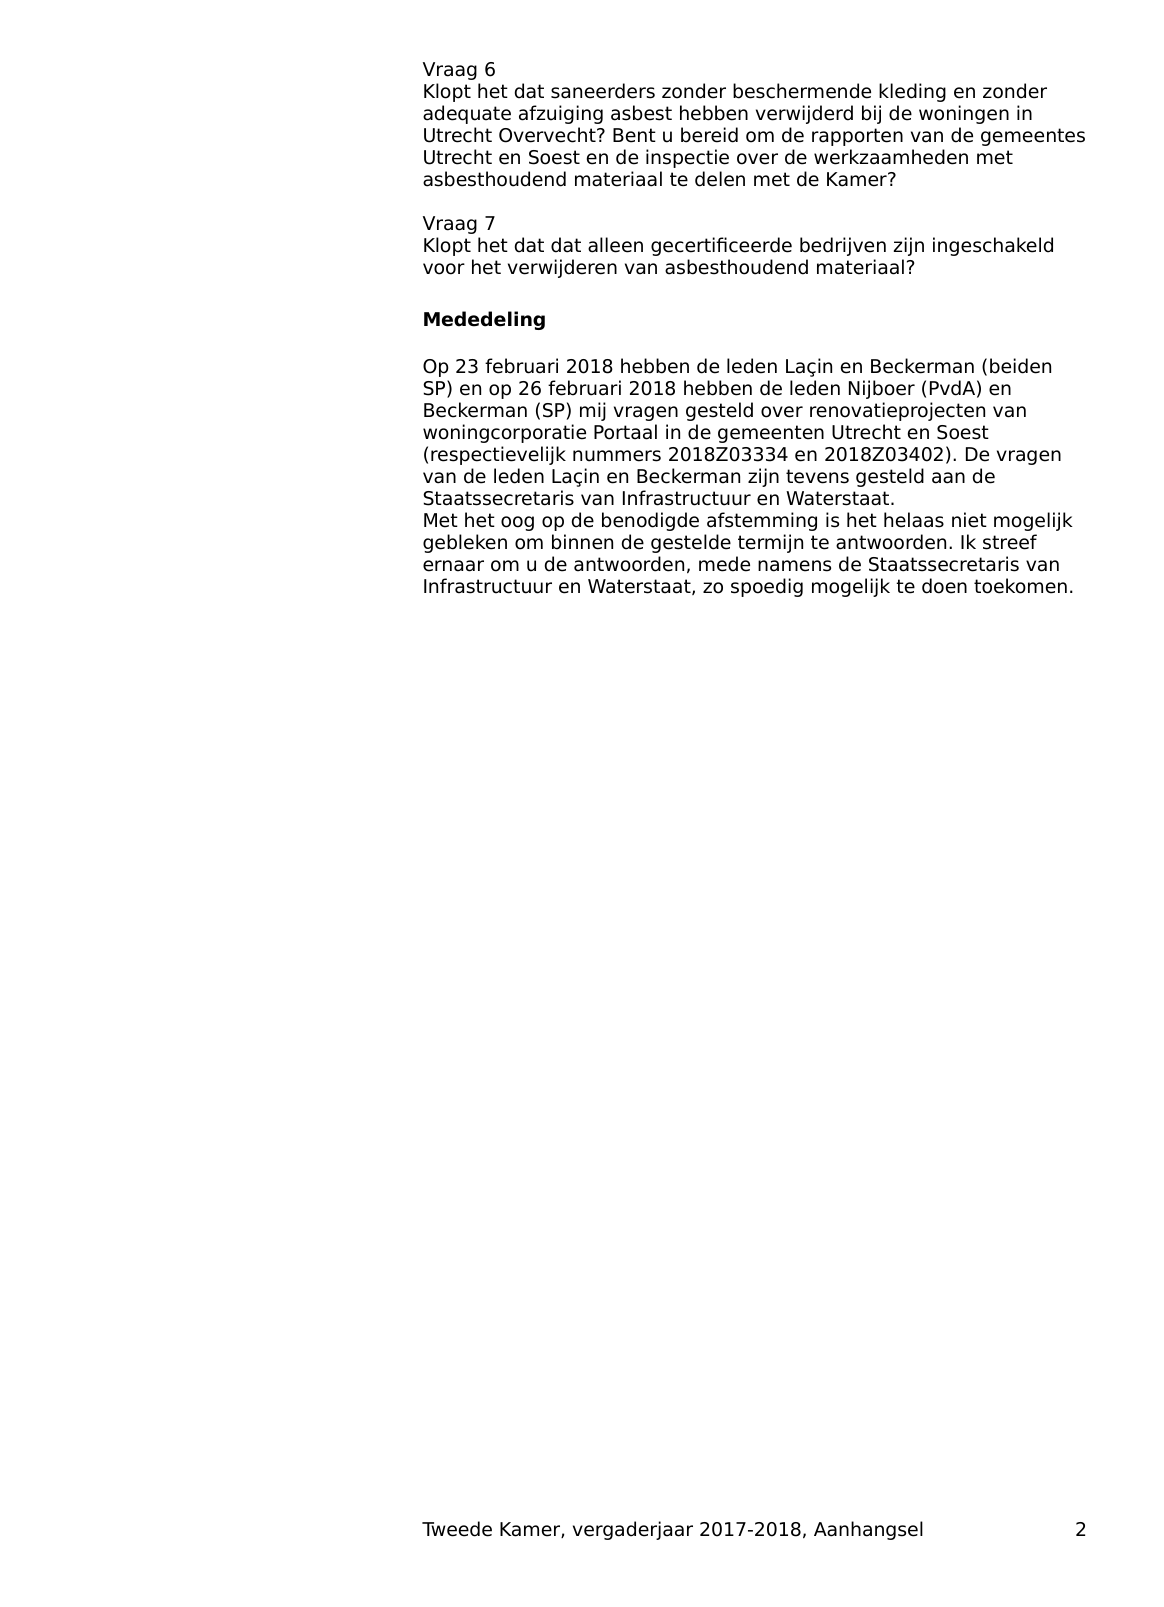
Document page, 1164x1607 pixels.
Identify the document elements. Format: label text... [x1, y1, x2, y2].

text Klopt het dat dat alleen gecertificeerde bedrijven zijn ingeschakeld voor het verwijderen van asbesthoudend materiaal? [422, 235, 1087, 279]
text Vraag 6 [422, 59, 1087, 81]
text Met het oog op de benodigde afstemming is het helaas niet mogelijk gebleken om binnen de gestelde termijn te antwoorden. Ik streef ernaar om u de antwoorden, mede namens de Staatssecretaris van Infrastructuur en Waterstaat, zo spoedig mogelijk te doen toekomen. [422, 510, 1087, 598]
text Klopt het dat saneerders zonder beschermende kleding en zonder adequate afzuiging asbest hebben verwijderd bij de woningen in Utrecht Overvecht? Bent u bereid om de rapporten van de gemeentes Utrecht en Soest en de inspectie over de werkzaamheden met asbesthoudend materiaal te delen met de Kamer? [422, 81, 1087, 191]
subtitle Mededeling [422, 309, 1087, 331]
text Op 23 februari 2018 hebben de leden Laçin en Beckerman (beiden SP) en op 26 februari 2018 hebben de leden Nijboer (PvdA) en Beckerman (SP) mij vragen gesteld over renovatieprojecten van woningcorporatie Portaal in de gemeenten Utrecht en Soest (respectievelijk nummers 2018Z03334 en 2018Z03402). De vragen van de leden Laçin en Beckerman zijn tevens gesteld aan de Staatssecretaris van Infrastructuur en Waterstaat. [422, 356, 1087, 510]
text Vraag 7 [422, 213, 1087, 235]
